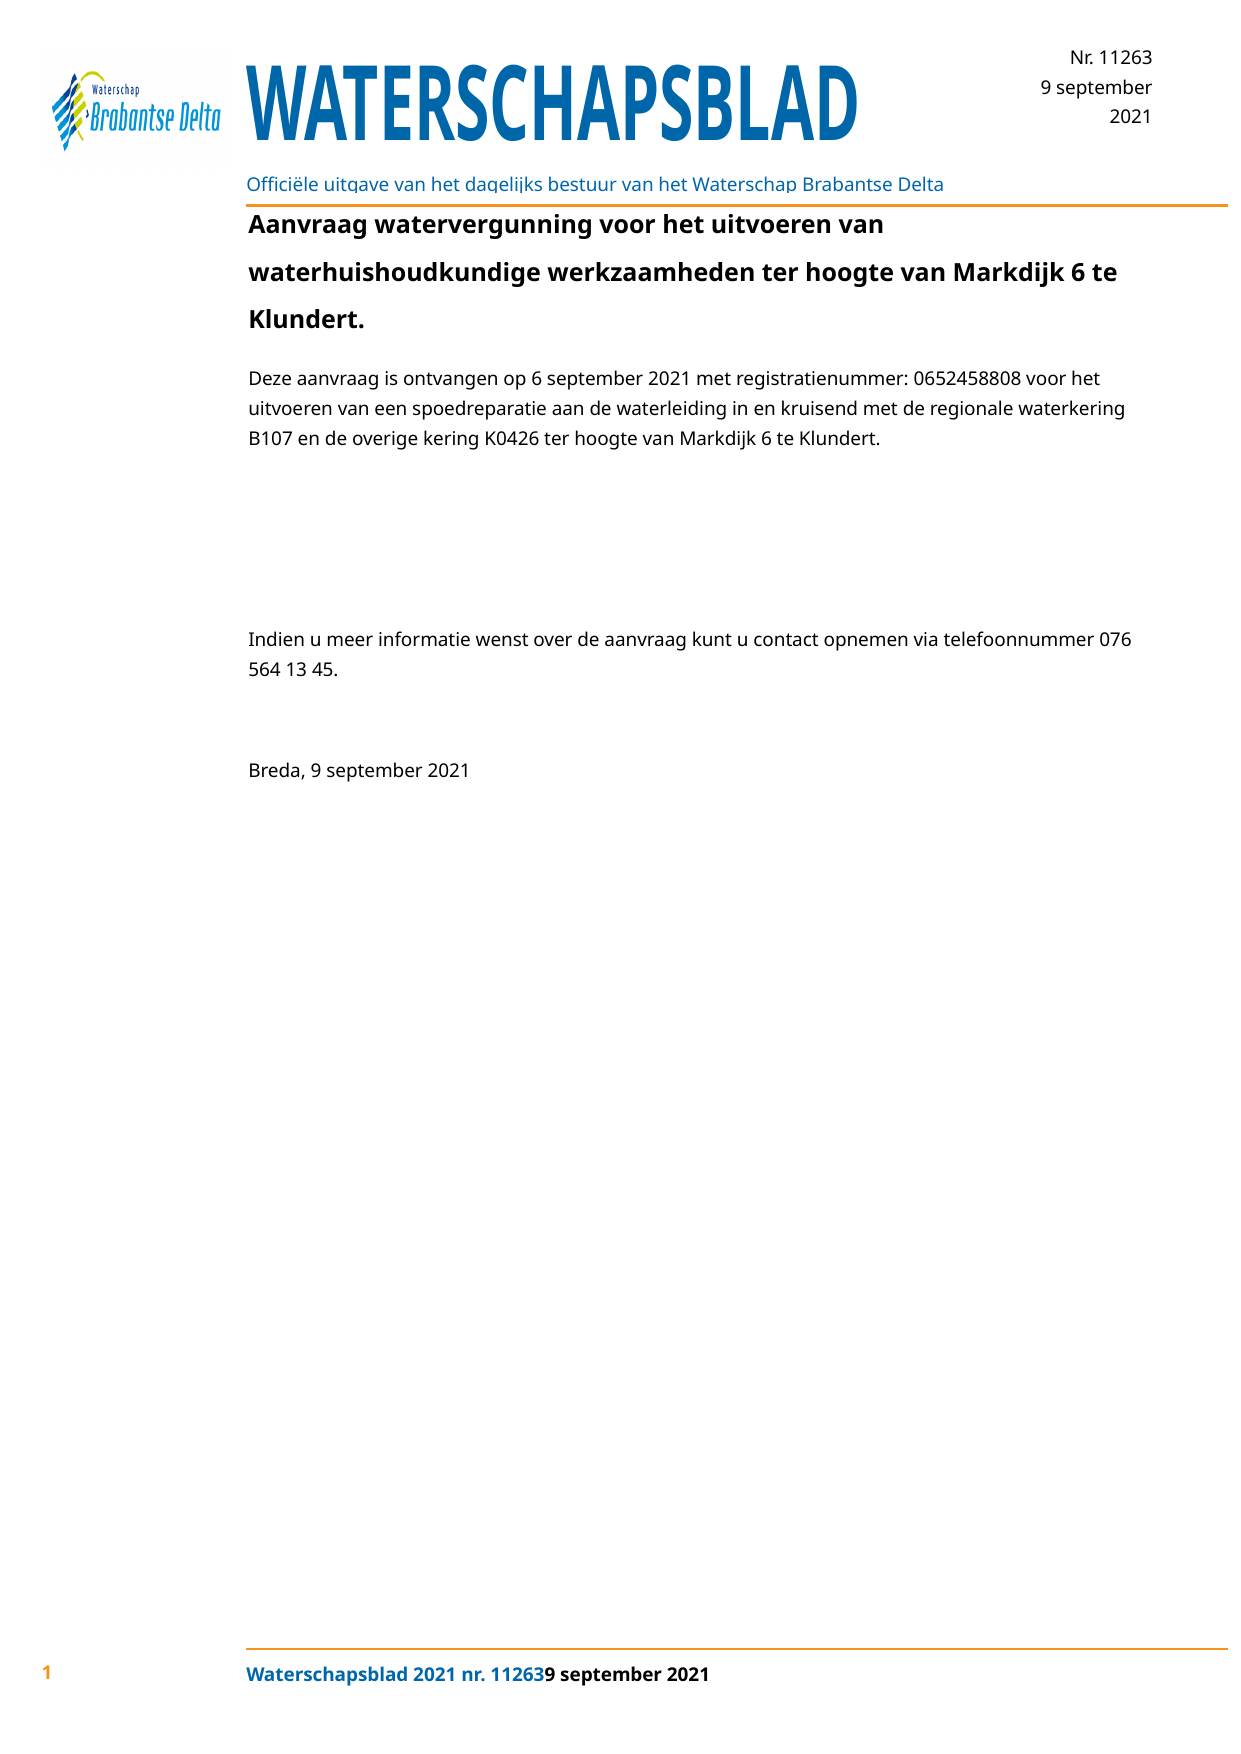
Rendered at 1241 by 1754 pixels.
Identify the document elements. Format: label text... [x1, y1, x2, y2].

text Indien u meer informatie wenst over de aanvraag kunt u contact opnemen via telefoonnummer 076 564 13 45. [248, 626, 1152, 682]
text Breda, 9 september 2021 [248, 757, 1152, 782]
text Deze aanvraag is ontvangen op 6 september 2021 met registratienummer: 0652458808 voor het uitvoeren van een spoedreparatie aan de waterleiding in en kruisend met de regionale waterkering B107 en de overige kering K0426 ter hoogte van Markdijk 6 te Klundert. [248, 366, 1152, 450]
text Aanvraag watervergunning voor het uitvoeren van waterhuishoudkundige werkzaamheden ter hoogte van Markdijk 6 te Klundert. [248, 207, 1152, 336]
picture [41, 47, 231, 172]
